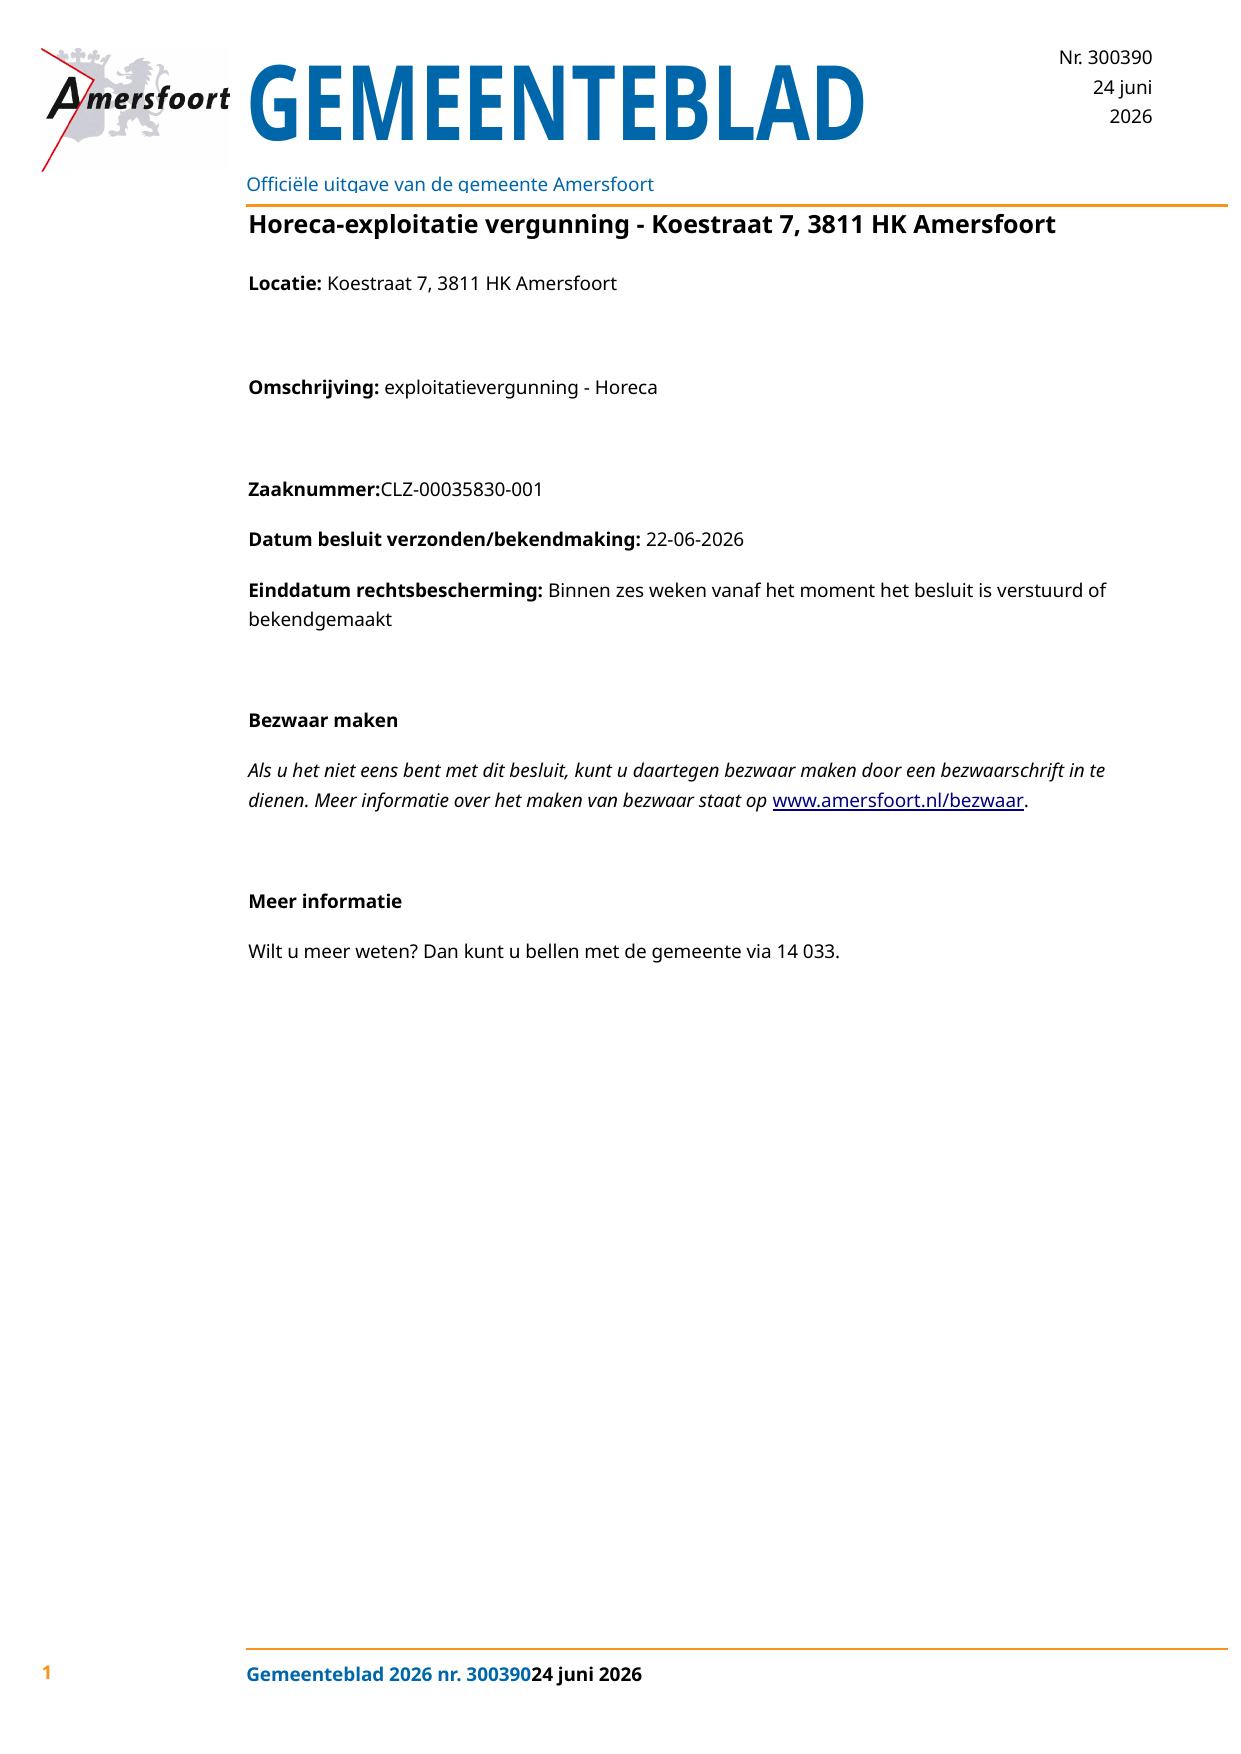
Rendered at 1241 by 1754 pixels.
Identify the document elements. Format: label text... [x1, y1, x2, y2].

text Horeca-exploitatie vergunning - Koestraat 7, 3811 HK Amersfoort [248, 207, 1152, 241]
text Einddatum rechtsbescherming: Binnen zes weken vanaf het moment het besluit is verstuurd of bekendgemaakt [248, 577, 1152, 632]
text Bezwaar maken [248, 707, 1152, 733]
text Zaaknummer:CLZ-00035830-001 [248, 476, 1152, 502]
picture [41, 47, 231, 172]
text Als u het niet eens bent met dit besluit, kunt u daartegen bezwaar maken door een bezwaarschrift in te dienen. Meer informatie over het maken van bezwaar staat op www.amersfoort.nl/bezwaar. [248, 758, 1152, 813]
text Wilt u meer weten? Dan kunt u bellen met de gemeente via 14 033. [248, 938, 1152, 964]
text Locatie: Koestraat 7, 3811 HK Amersfoort [248, 270, 1152, 296]
text ﻿Omschrijving: exploitatievergunning - Horeca [248, 371, 1152, 400]
text Datum besluit verzonden/bekendmaking: 22-06-2026 [248, 526, 1152, 552]
text Meer informatie [248, 888, 1152, 914]
